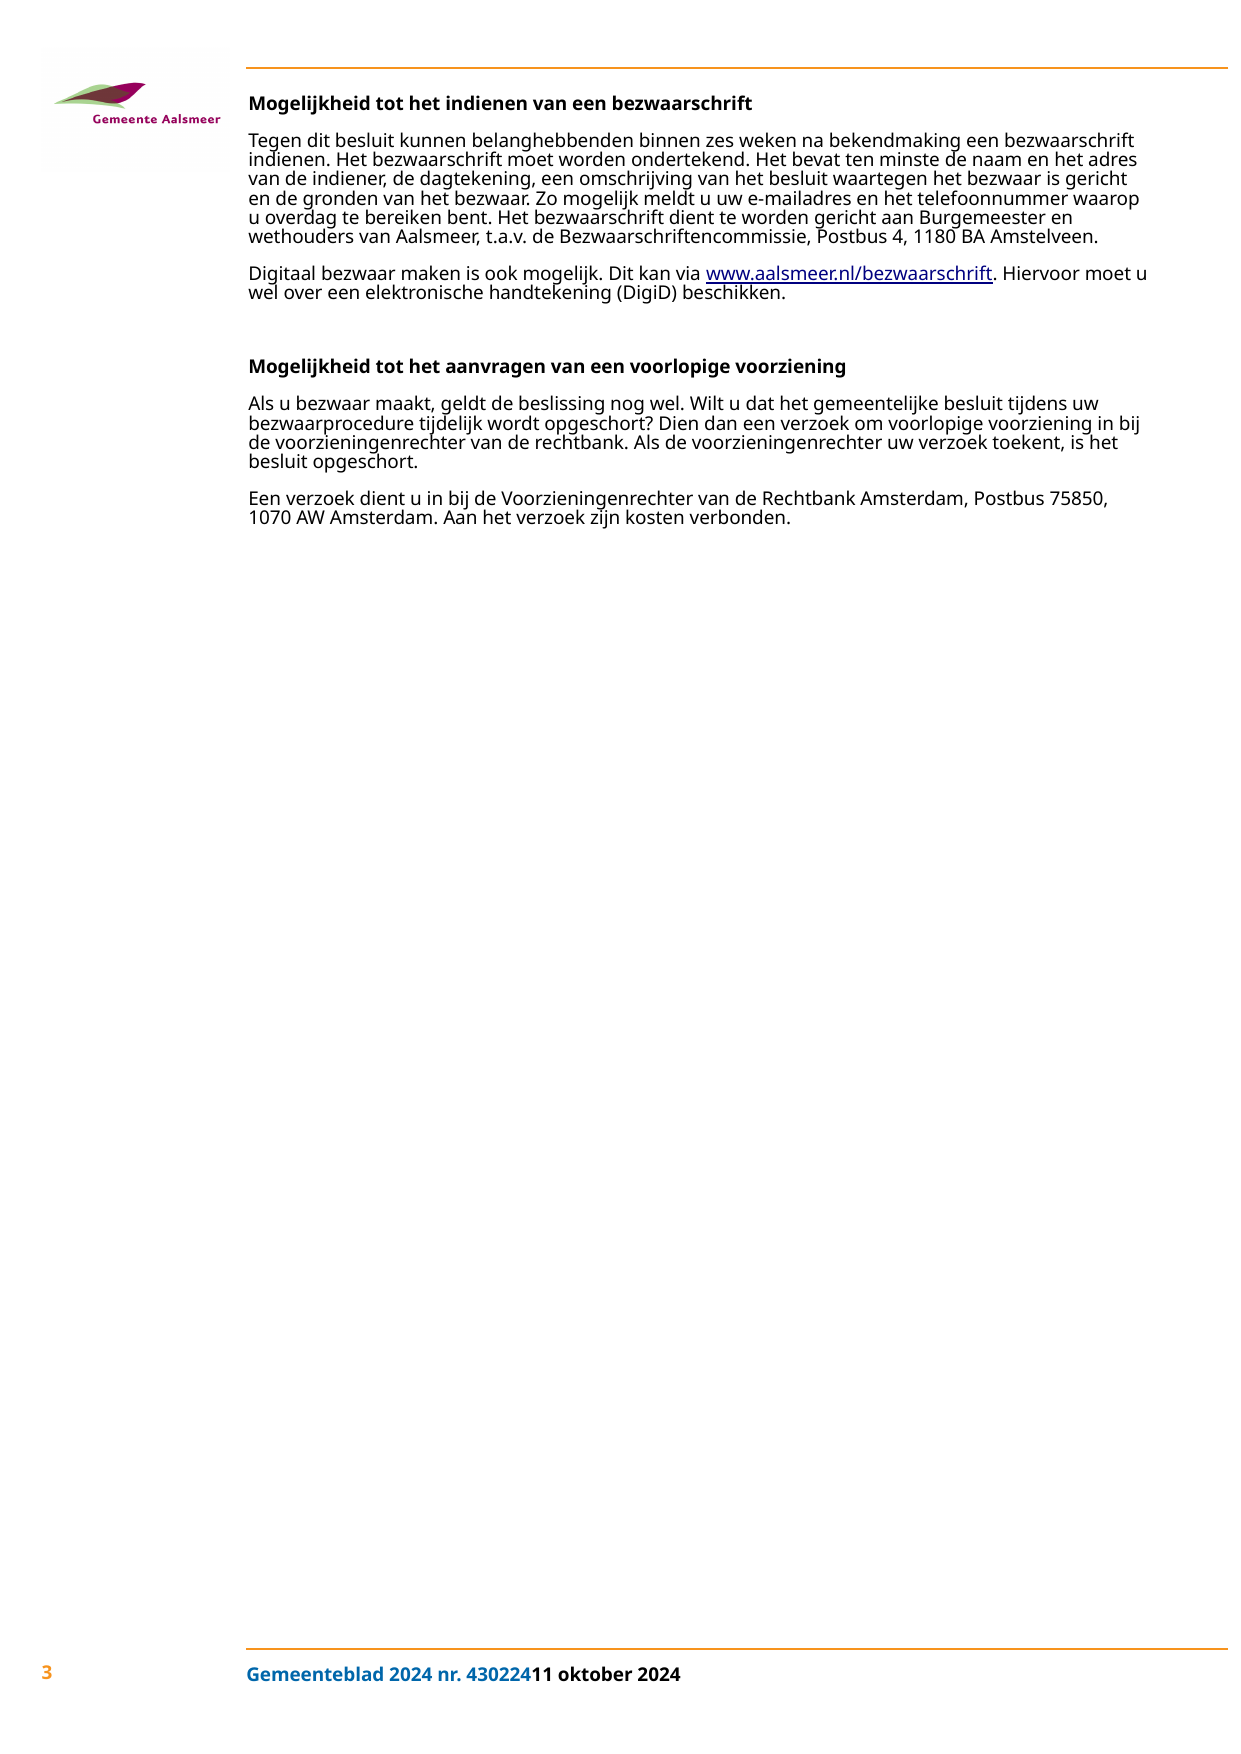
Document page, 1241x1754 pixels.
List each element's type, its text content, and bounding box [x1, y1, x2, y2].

text Mogelijkheid tot het indienen van een bezwaarschrift [248, 95, 1152, 114]
text Een verzoek dient u in bij de Voorzieningenrechter van de Rechtbank Amsterdam, Postbus 75850, 1070 AW Amsterdam. Aan het verzoek zijn kosten verbonden. [248, 490, 1152, 529]
text Tegen dit besluit kunnen belanghebbenden binnen zes weken na bekendmaking een bezwaarschrift indienen. Het bezwaarschrift moet worden ondertekend. Het bevat ten minste de naam en het adres van de indiener, de dagtekening, een omschrijving van het besluit waartegen het bezwaar is gericht en de gronden van het bezwaar. Zo mogelijk meldt u uw e-mailadres en het telefoonnummer waarop u overdag te bereiken bent. Het bezwaarschrift dient te worden gericht aan Burgemeester en wethouders van Aalsmeer, t.a.v. de Bezwaarschriftencommissie, Postbus 4, 1180 BA Amstelveen. [248, 132, 1152, 247]
text Digitaal bezwaar maken is ook mogelijk. Dit kan via www.aalsmeer.nl/bezwaarschrift. Hiervoor moet u wel over een elektronische handtekening (DigiD) beschikken. [248, 265, 1152, 304]
picture [41, 47, 231, 172]
text Als u bezwaar maakt, geldt de beslissing nog wel. Wilt u dat het gemeentelijke besluit tijdens uw bezwaarprocedure tijdelijk wordt opgeschort? Dien dan een verzoek om voorlopige voorziening in bij de voorzieningenrechter van de rechtbank. Als de voorzieningenrechter uw verzoek toekent, is het besluit opgeschort. [248, 395, 1152, 472]
text Mogelijkheid tot het aanvragen van een voorlopige voorziening [248, 358, 1152, 378]
